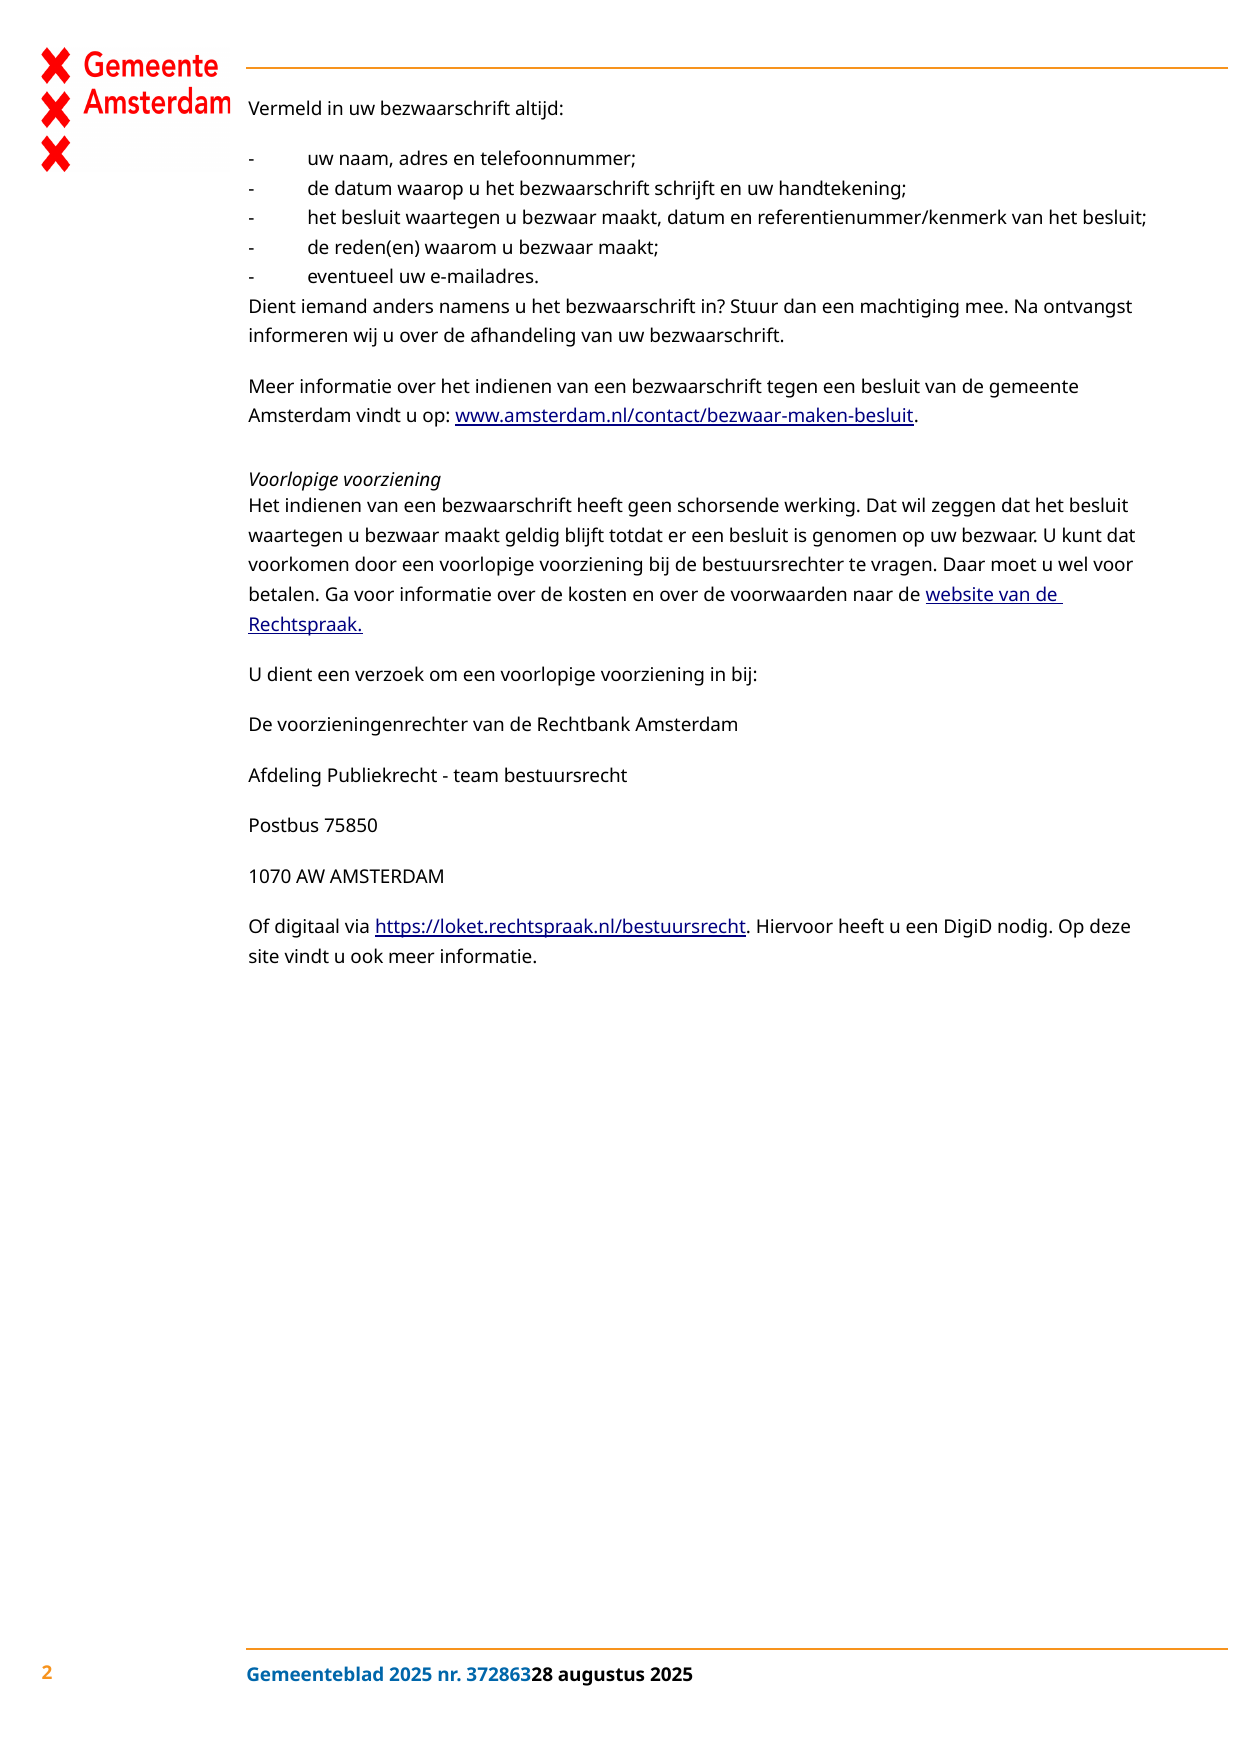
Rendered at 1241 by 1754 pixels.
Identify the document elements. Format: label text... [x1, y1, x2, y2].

text Voorlopige voorziening [248, 467, 1152, 492]
list uw naam, adres en telefoonnummer; [248, 145, 1152, 171]
picture [41, 47, 231, 172]
text Postbus 75850 [248, 812, 1152, 838]
text Afdeling Publiekrecht - team bestuursrecht [248, 762, 1152, 788]
list eventueel uw e-mailadres. [248, 263, 1152, 289]
text 1070 AW AMSTERDAM [248, 863, 1152, 888]
text Het indienen van een bezwaarschrift heeft geen schorsende werking. Dat wil zeggen dat het besluit waartegen u bezwaar maakt geldig blijft totdat er een besluit is genomen op uw bezwaar. U kunt dat voorkomen door een voorlopige voorziening bij de bestuursrechter te vragen. Daar moet u wel voor betalen. Ga voor informatie over de kosten en over de voorwaarden naar de website van de Rechtspraak. [248, 492, 1152, 636]
text Vermeld in uw bezwaarschrift altijd: [248, 95, 1152, 121]
text De voorzieningenrechter van de Rechtbank Amsterdam [248, 712, 1152, 737]
list de reden(en) waarom u bezwaar maakt; [248, 234, 1152, 260]
text Dient iemand anders namens u het bezwaarschrift in? Stuur dan een machtiging mee. Na ontvangst informeren wij u over de afhandeling van uw bezwaarschrift. [248, 293, 1152, 348]
text Meer informatie over het indienen van een bezwaarschrift tegen een besluit van de gemeente Amsterdam vindt u op: www.amsterdam.nl/contact/bezwaar-maken-besluit. [248, 373, 1152, 428]
list de datum waarop u het bezwaarschrift schrijft en uw handtekening; [248, 175, 1152, 201]
text Of digitaal via https://loket.rechtspraak.nl/bestuursrecht. Hiervoor heeft u een DigiD nodig. Op deze site vindt u ook meer informatie. [248, 913, 1152, 968]
list het besluit waartegen u bezwaar maakt, datum en referentienummer/kenmerk van het besluit; [248, 204, 1152, 230]
text U dient een verzoek om een voorlopige voorziening in bij: [248, 661, 1152, 687]
